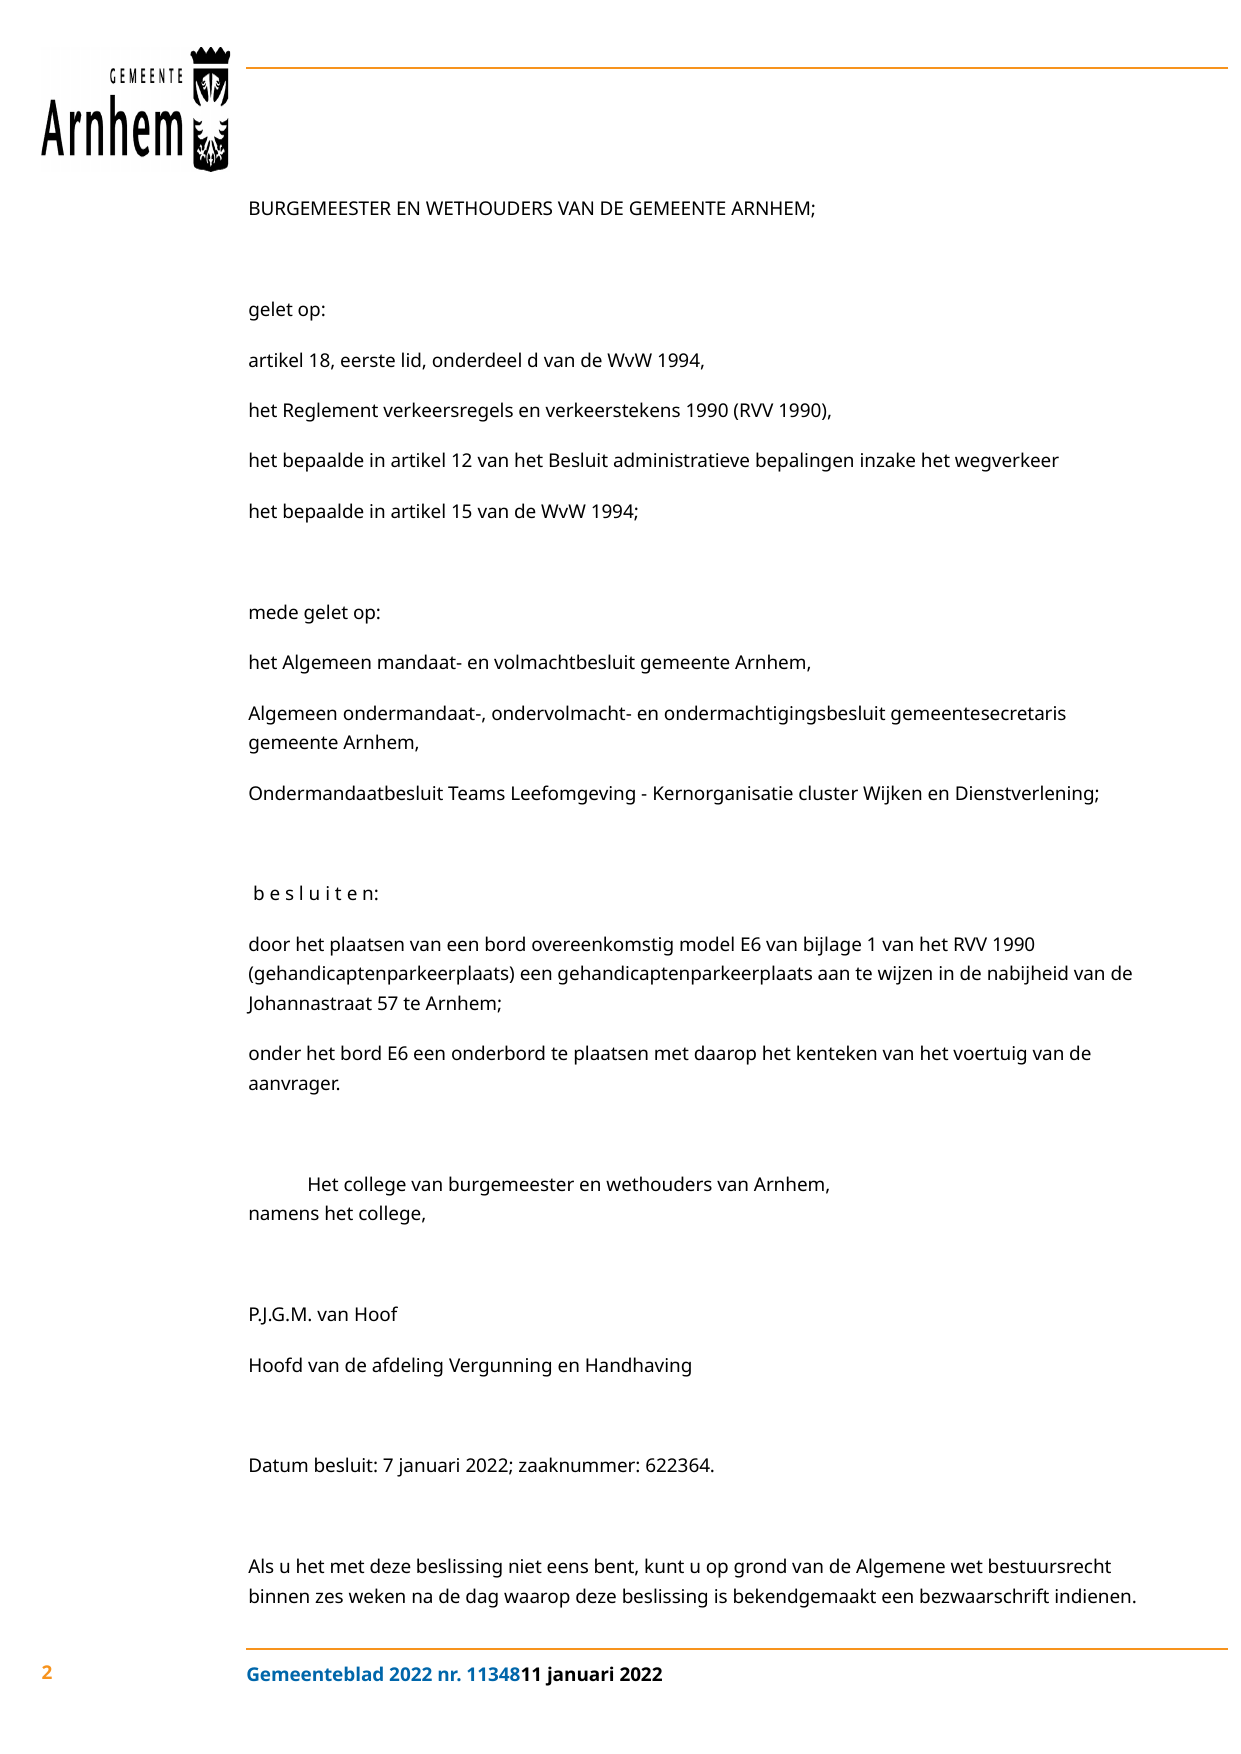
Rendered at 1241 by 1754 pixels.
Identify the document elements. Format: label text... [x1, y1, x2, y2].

text het Reglement verkeersregels en verkeerstekens 1990 (RVV 1990), [248, 397, 1152, 423]
text het bepaalde in artikel 12 van het Besluit administratieve bepalingen inzake het wegverkeer [248, 448, 1152, 473]
picture [41, 47, 231, 172]
text gelet op: [248, 296, 1152, 322]
text het Algemeen mandaat- en volmachtbesluit gemeente Arnhem, [248, 649, 1152, 675]
text Ondermandaatbesluit Teams Leefomgeving - Kernorganisatie cluster Wijken en Dienstverlening; [248, 780, 1152, 806]
text onder het bord E6 een onderbord te plaatsen met daarop het kenteken van het voertuig van de aanvrager. [248, 1041, 1152, 1096]
text Hoofd van de afdeling Vergunning en Handhaving [248, 1352, 1152, 1378]
text namens het college, [248, 1201, 1152, 1226]
text Als u het met deze beslissing niet eens bent, kunt u op grond van de Algemene wet bestuursrecht binnen zes weken na de dag waarop deze beslissing is bekendgemaakt een bezwaarschrift indienen. [248, 1553, 1152, 1609]
text P.J.G.M. van Hoof [248, 1301, 1152, 1327]
text het bepaalde in artikel 15 van de WvW 1994; [248, 498, 1152, 524]
text artikel 18, eerste lid, onderdeel d van de WvW 1994, [248, 347, 1152, 373]
list Het college van burgemeester en wethouders van Arnhem, [248, 1171, 1152, 1197]
text BURGEMEESTER EN WETHOUDERS VAN DE GEMEENTE ARNHEM; [248, 196, 1152, 221]
text b e s l u i t e n: [248, 881, 1152, 906]
text Datum besluit: 7 januari 2022; zaaknummer: 622364. [248, 1453, 1152, 1478]
text Algemeen ondermandaat-, ondervolmacht- en ondermachtigingsbesluit gemeentesecretaris gemeente Arnhem, [248, 700, 1152, 755]
text mede gelet op: [248, 599, 1152, 625]
text door het plaatsen van een bord overeenkomstig model E6 van bijlage 1 van het RVV 1990 (gehandicaptenparkeerplaats) een gehandicaptenparkeerplaats aan te wijzen in de nabijheid van de Johannastraat 57 te Arnhem; [248, 931, 1152, 1016]
